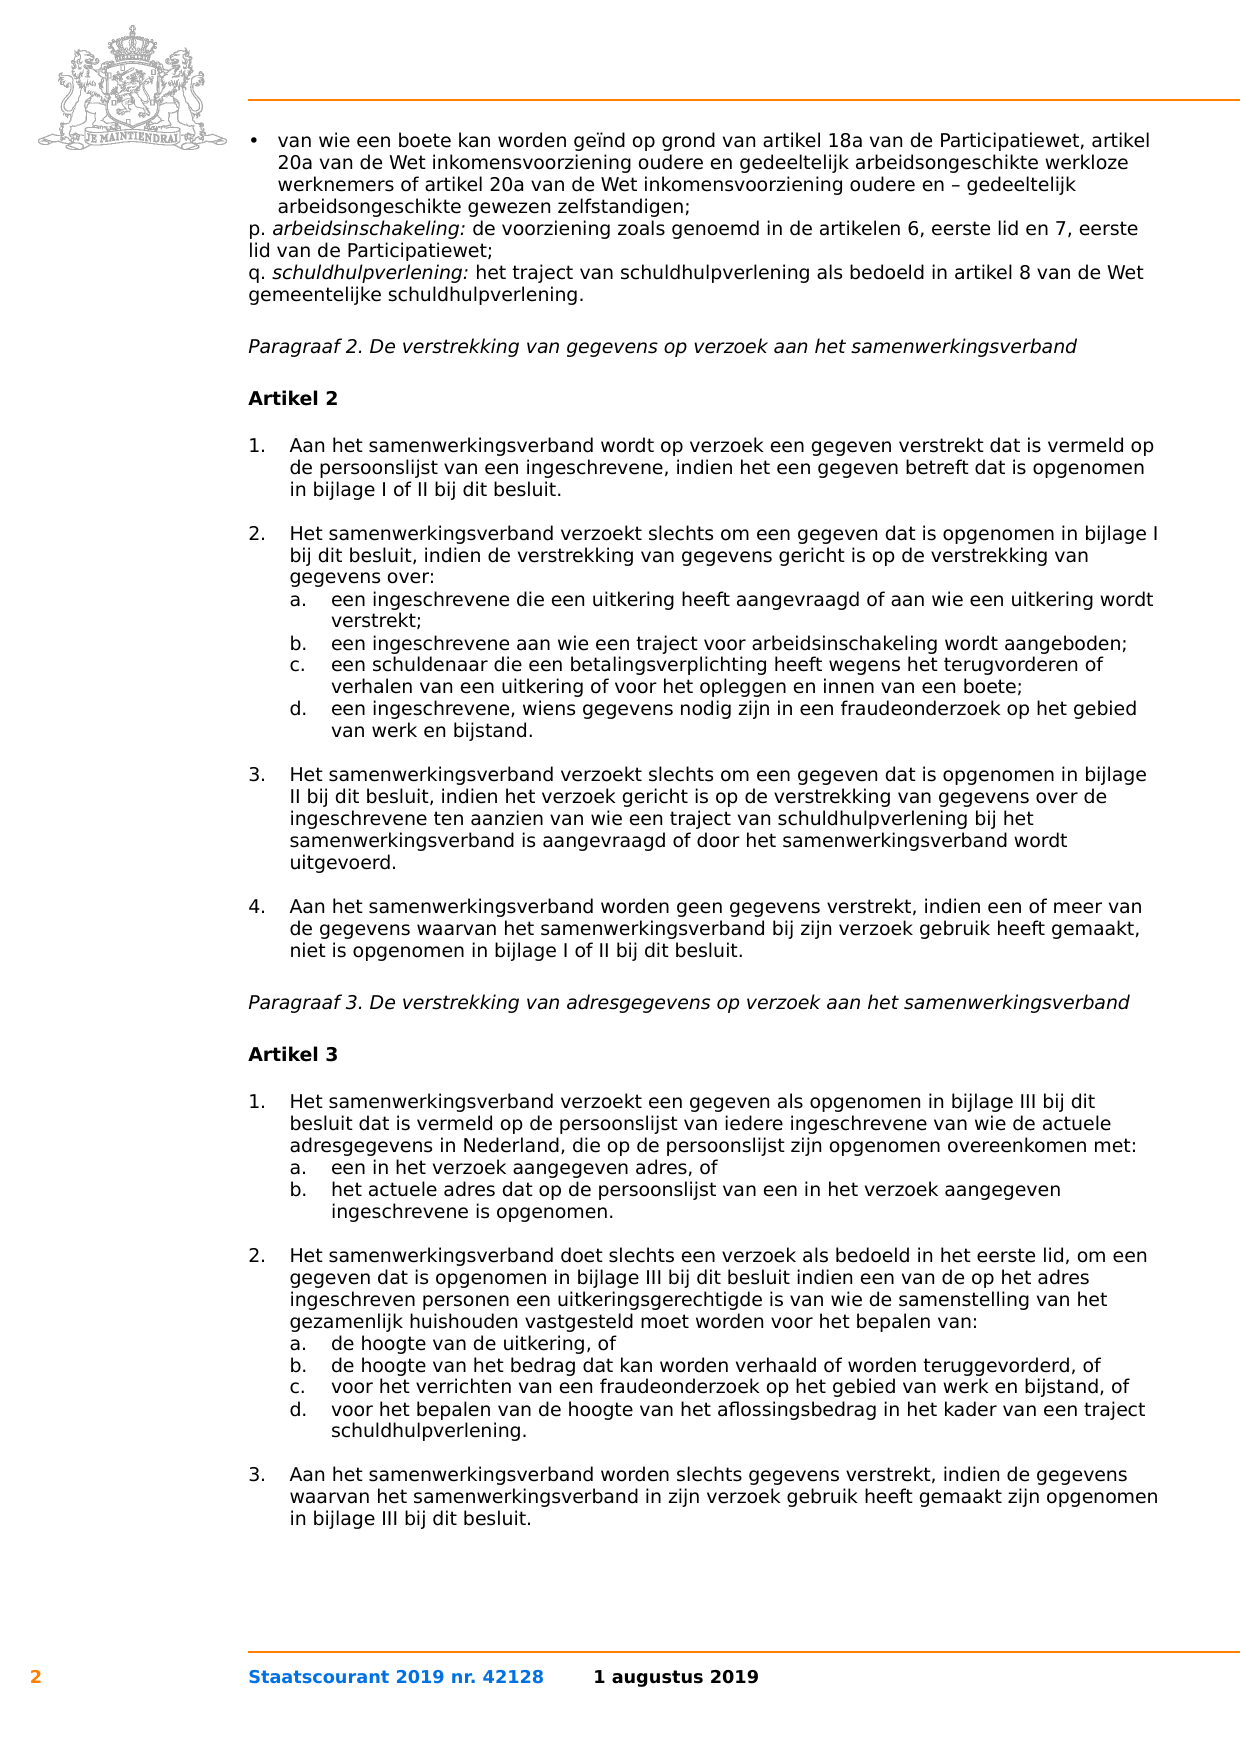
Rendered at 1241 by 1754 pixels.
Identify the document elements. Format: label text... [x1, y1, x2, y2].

subtitle Artikel 2 [248, 388, 1163, 410]
text 1. Aan het samenwerkingsverband wordt op verzoek een gegeven verstrekt dat is vermeld op de persoonslijst van een ingeschrevene, indien het een gegeven betreft dat is opgenomen in bijlage I of II bij dit besluit. [248, 435, 1163, 501]
subtitle Paragraaf 3. De verstrekking van adresgegevens op verzoek aan het samenwerkingsverband [248, 992, 1163, 1014]
text 3. Aan het samenwerkingsverband worden slechts gegevens verstrekt, indien de gegevens waarvan het samenwerkingsverband in zijn verzoek gebruik heeft gemaakt zijn opgenomen in bijlage III bij dit besluit. [248, 1464, 1163, 1530]
text p. arbeidsinschakeling: de voorziening zoals genoemd in de artikelen 6, eerste lid en 7, eerste lid van de Participatiewet; [248, 218, 1163, 262]
text 2. Het samenwerkingsverband verzoekt slechts om een gegeven dat is opgenomen in bijlage I bij dit besluit, indien de verstrekking van gegevens gericht is op de verstrekking van gegevens over: [248, 522, 1163, 588]
text a. een ingeschrevene die een uitkering heeft aangevraagd of aan wie een uitkering wordt verstrekt; [289, 588, 1163, 632]
text d. voor het bepalen van de hoogte van het aflossingsbedrag in het kader van een traject schuldhulpverlening. [289, 1398, 1163, 1442]
text c. een schuldenaar die een betalingsverplichting heeft wegens het terugvorderen of verhalen van een uitkering of voor het opleggen en innen van een boete; [289, 654, 1163, 698]
subtitle Paragraaf 2. De verstrekking van gegevens op verzoek aan het samenwerkingsverband [248, 336, 1163, 358]
text b. een ingeschrevene aan wie een traject voor arbeidsinschakeling wordt aangeboden; [289, 632, 1163, 654]
text c. voor het verrichten van een fraudeonderzoek op het gebied van werk en bijstand, of [289, 1376, 1163, 1398]
text • van wie een boete kan worden geïnd op grond van artikel 18a van de Participatiewet, artikel 20a van de Wet inkomensvoorziening oudere en gedeeltelijk arbeidsongeschikte werkloze werknemers of artikel 20a van de Wet inkomensvoorziening oudere en – gedeeltelijk arbeidsongeschikte gewezen zelfstandigen; [248, 130, 1163, 218]
text a. een in het verzoek aangegeven adres, of [289, 1157, 1163, 1179]
text 4. Aan het samenwerkingsverband worden geen gegevens verstrekt, indien een of meer van de gegevens waarvan het samenwerkingsverband bij zijn verzoek gebruik heeft gemaakt, niet is opgenomen in bijlage I of II bij dit besluit. [248, 896, 1163, 962]
text 2. Het samenwerkingsverband doet slechts een verzoek als bedoeld in het eerste lid, om een gegeven dat is opgenomen in bijlage III bij dit besluit indien een van de op het adres ingeschreven personen een uitkeringsgerechtigde is van wie de samenstelling van het gezamenlijk huishouden vastgesteld moet worden voor het bepalen van: [248, 1244, 1163, 1332]
text 3. Het samenwerkingsverband verzoekt slechts om een gegeven dat is opgenomen in bijlage II bij dit besluit, indien het verzoek gericht is op de verstrekking van gegevens over de ingeschrevene ten aanzien van wie een traject van schuldhulpverlening bij het samenwerkingsverband is aangevraagd of door het samenwerkingsverband wordt uitgevoerd. [248, 764, 1163, 874]
text a. de hoogte van de uitkering, of [289, 1332, 1163, 1354]
subtitle Artikel 3 [248, 1044, 1163, 1066]
text b. het actuele adres dat op de persoonslijst van een in het verzoek aangegeven ingeschrevene is opgenomen. [289, 1179, 1163, 1223]
text q. schuldhulpverlening: het traject van schuldhulpverlening als bedoeld in artikel 8 van de Wet gemeentelijke schuldhulpverlening. [248, 262, 1163, 306]
text 1. Het samenwerkingsverband verzoekt een gegeven als opgenomen in bijlage III bij dit besluit dat is vermeld op de persoonslijst van iedere ingeschrevene van wie de actuele adresgegevens in Nederland, die op de persoonslijst zijn opgenomen overeenkomen met: [248, 1091, 1163, 1157]
picture [38, 25, 227, 150]
text d. een ingeschrevene, wiens gegevens nodig zijn in een fraudeonderzoek op het gebied van werk en bijstand. [289, 698, 1163, 742]
text b. de hoogte van het bedrag dat kan worden verhaald of worden teruggevorderd, of [289, 1354, 1163, 1376]
